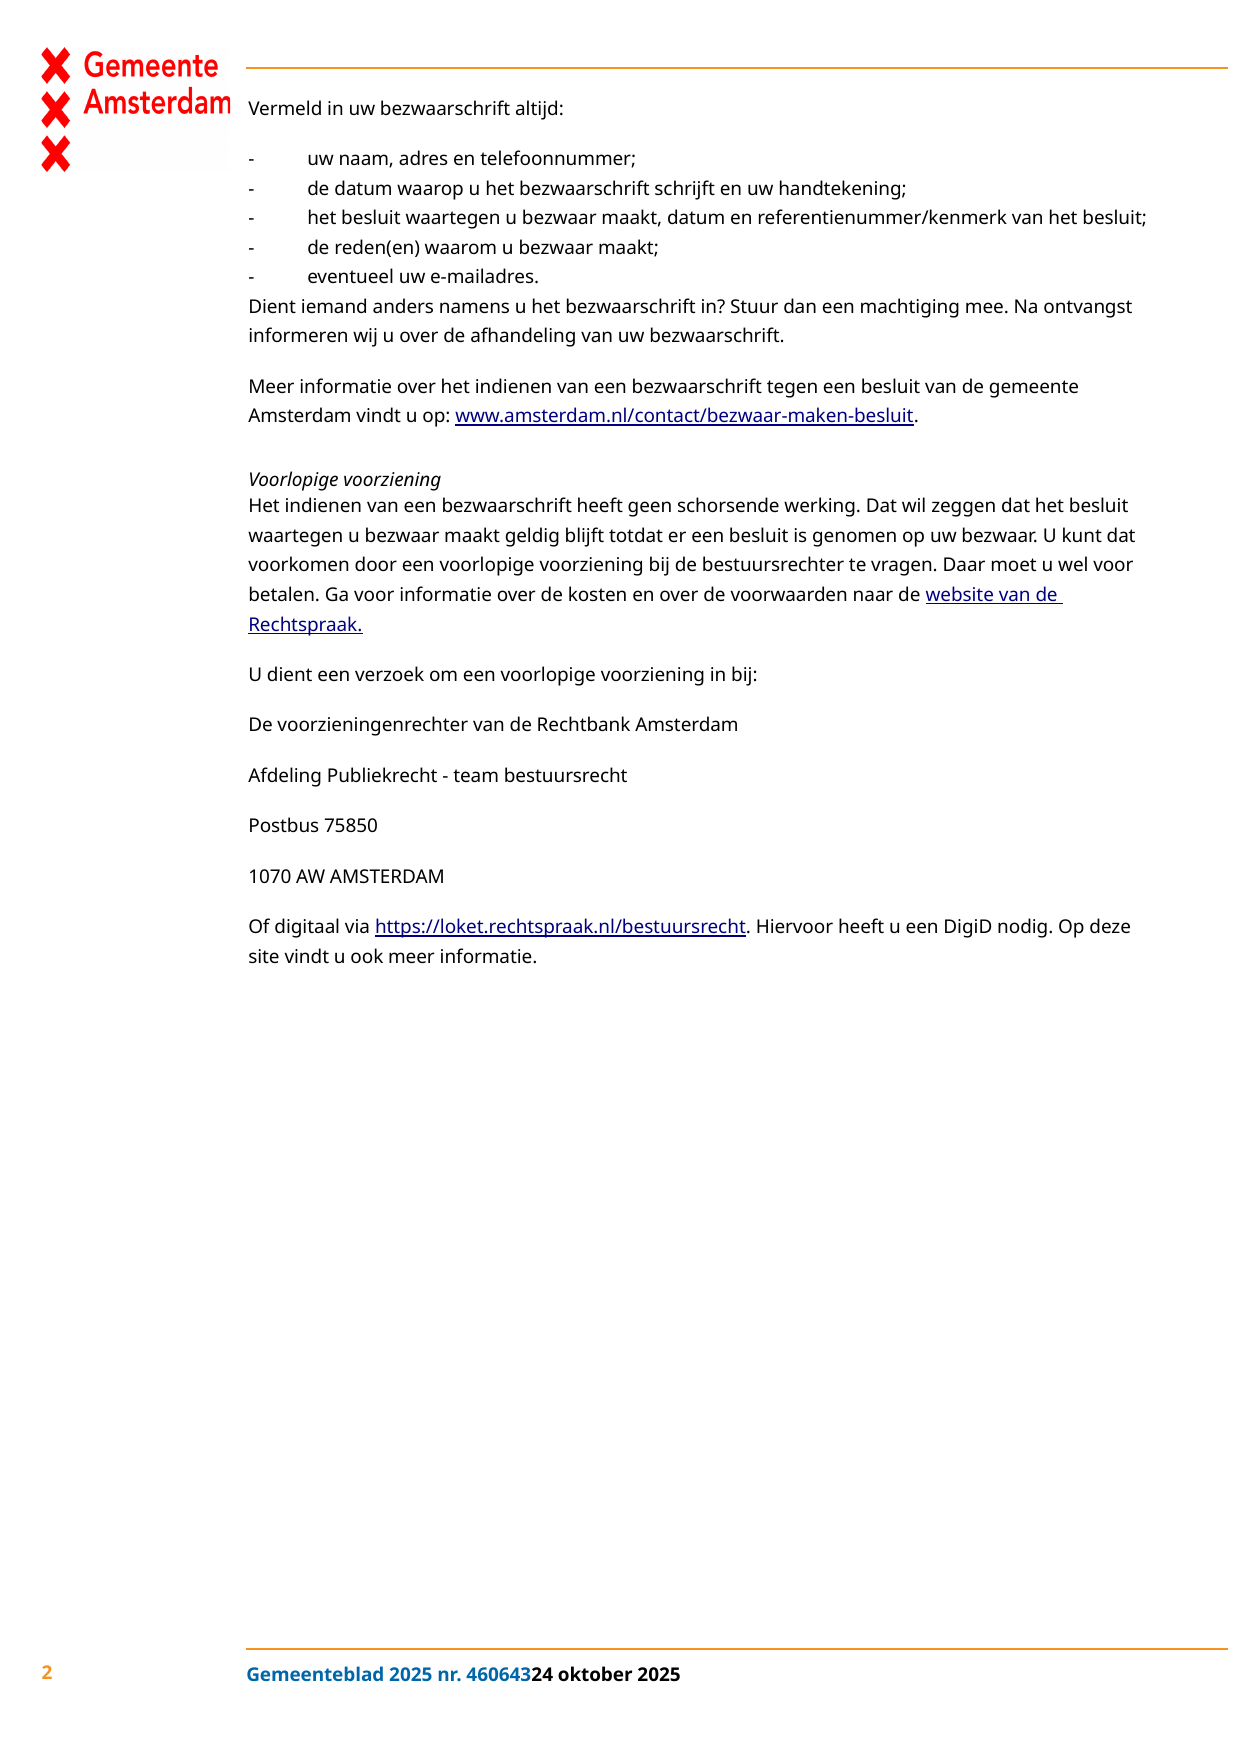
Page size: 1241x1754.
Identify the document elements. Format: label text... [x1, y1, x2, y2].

text 1070 AW AMSTERDAM [248, 863, 1152, 888]
text Voorlopige voorziening [248, 467, 1152, 492]
text Dient iemand anders namens u het bezwaarschrift in? Stuur dan een machtiging mee. Na ontvangst informeren wij u over de afhandeling van uw bezwaarschrift. [248, 293, 1152, 348]
text Vermeld in uw bezwaarschrift altijd: [248, 95, 1152, 121]
text Het indienen van een bezwaarschrift heeft geen schorsende werking. Dat wil zeggen dat het besluit waartegen u bezwaar maakt geldig blijft totdat er een besluit is genomen op uw bezwaar. U kunt dat voorkomen door een voorlopige voorziening bij de bestuursrechter te vragen. Daar moet u wel voor betalen. Ga voor informatie over de kosten en over de voorwaarden naar de website van de Rechtspraak. [248, 492, 1152, 636]
text Meer informatie over het indienen van een bezwaarschrift tegen een besluit van de gemeente Amsterdam vindt u op: www.amsterdam.nl/contact/bezwaar-maken-besluit. [248, 373, 1152, 428]
text Postbus 75850 [248, 812, 1152, 838]
list eventueel uw e-mailadres. [248, 263, 1152, 289]
text Of digitaal via https://loket.rechtspraak.nl/bestuursrecht. Hiervoor heeft u een DigiD nodig. Op deze site vindt u ook meer informatie. [248, 913, 1152, 968]
text U dient een verzoek om een voorlopige voorziening in bij: [248, 661, 1152, 687]
list het besluit waartegen u bezwaar maakt, datum en referentienummer/kenmerk van het besluit; [248, 204, 1152, 230]
list de reden(en) waarom u bezwaar maakt; [248, 234, 1152, 260]
text Afdeling Publiekrecht - team bestuursrecht [248, 762, 1152, 788]
picture [41, 47, 231, 172]
text De voorzieningenrechter van de Rechtbank Amsterdam [248, 712, 1152, 737]
list uw naam, adres en telefoonnummer; [248, 145, 1152, 171]
list de datum waarop u het bezwaarschrift schrijft en uw handtekening; [248, 175, 1152, 201]
